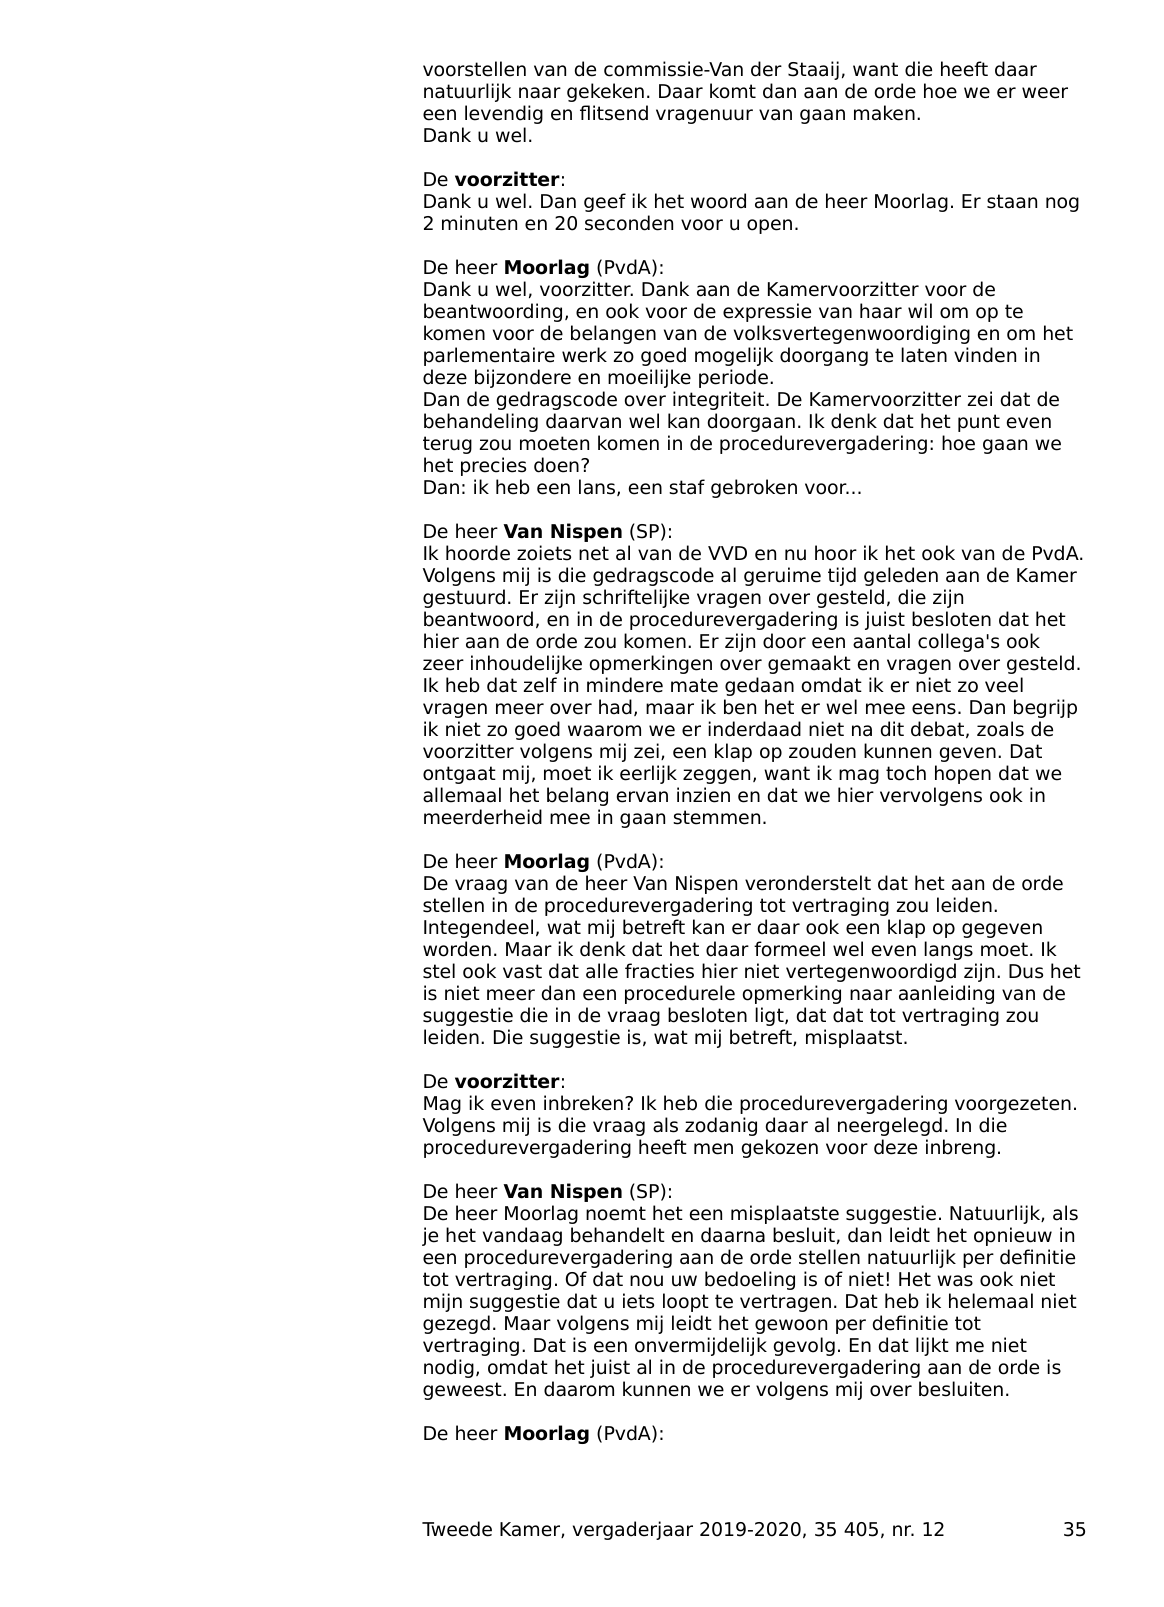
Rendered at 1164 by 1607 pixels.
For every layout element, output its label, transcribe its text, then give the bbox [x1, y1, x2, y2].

text Mag ik even inbreken? Ik heb die procedurevergadering voorgezeten. Volgens mij is die vraag als zodanig daar al neergelegd. In die procedurevergadering heeft men gekozen voor deze inbreng. [422, 1093, 1087, 1159]
text De heer Moorlag (PvdA): [422, 1423, 1087, 1445]
text De vraag van de heer Van Nispen veronderstelt dat het aan de orde stellen in de procedurevergadering tot vertraging zou leiden. Integendeel, wat mij betreft kan er daar ook een klap op gegeven worden. Maar ik denk dat het daar formeel wel even langs moet. Ik stel ook vast dat alle fracties hier niet vertegenwoordigd zijn. Dus het is niet meer dan een procedurele opmerking naar aanleiding van de suggestie die in de vraag besloten ligt, dat dat tot vertraging zou leiden. Die suggestie is, wat mij betreft, misplaatst. [422, 873, 1087, 1049]
text De heer Van Nispen (SP): [422, 1181, 1087, 1203]
text De heer Moorlag (PvdA): [422, 851, 1087, 873]
text De voorzitter: [422, 169, 1087, 191]
text Dank u wel. [422, 125, 1087, 147]
text Dan de gedragscode over integriteit. De Kamervoorzitter zei dat de behandeling daarvan wel kan doorgaan. Ik denk dat het punt even terug zou moeten komen in de procedurevergadering: hoe gaan we het precies doen? [422, 389, 1087, 477]
text Dank u wel, voorzitter. Dank aan de Kamervoorzitter voor de beantwoording, en ook voor de expressie van haar wil om op te komen voor de belangen van de volksvertegenwoordiging en om het parlementaire werk zo goed mogelijk doorgang te laten vinden in deze bijzondere en moeilijke periode. [422, 279, 1087, 389]
text De heer Moorlag (PvdA): [422, 257, 1087, 279]
text De voorzitter: [422, 1071, 1087, 1093]
text De heer Van Nispen (SP): [422, 521, 1087, 543]
text voorstellen van de commissie-Van der Staaij, want die heeft daar natuurlijk naar gekeken. Daar komt dan aan de orde hoe we er weer een levendig en flitsend vragenuur van gaan maken. [422, 59, 1087, 125]
text De heer Moorlag noemt het een misplaatste suggestie. Natuurlijk, als je het vandaag behandelt en daarna besluit, dan leidt het opnieuw in een procedurevergadering aan de orde stellen natuurlijk per definitie tot vertraging. Of dat nou uw bedoeling is of niet! Het was ook niet mijn suggestie dat u iets loopt te vertragen. Dat heb ik helemaal niet gezegd. Maar volgens mij leidt het gewoon per definitie tot vertraging. Dat is een onvermijdelijk gevolg. En dat lijkt me niet nodig, omdat het juist al in de procedurevergadering aan de orde is geweest. En daarom kunnen we er volgens mij over besluiten. [422, 1203, 1087, 1401]
text Dan: ik heb een lans, een staf gebroken voor... [422, 477, 1087, 499]
text Ik hoorde zoiets net al van de VVD en nu hoor ik het ook van de PvdA. Volgens mij is die gedragscode al geruime tijd geleden aan de Kamer gestuurd. Er zijn schriftelijke vragen over gesteld, die zijn beantwoord, en in de procedurevergadering is juist besloten dat het hier aan de orde zou komen. Er zijn door een aantal collega's ook zeer inhoudelijke opmerkingen over gemaakt en vragen over gesteld. Ik heb dat zelf in mindere mate gedaan omdat ik er niet zo veel vragen meer over had, maar ik ben het er wel mee eens. Dan begrijp ik niet zo goed waarom we er inderdaad niet na dit debat, zoals de voorzitter volgens mij zei, een klap op zouden kunnen geven. Dat ontgaat mij, moet ik eerlijk zeggen, want ik mag toch hopen dat we allemaal het belang ervan inzien en dat we hier vervolgens ook in meerderheid mee in gaan stemmen. [422, 543, 1087, 829]
text Dank u wel. Dan geef ik het woord aan de heer Moorlag. Er staan nog 2 minuten en 20 seconden voor u open. [422, 191, 1087, 235]
